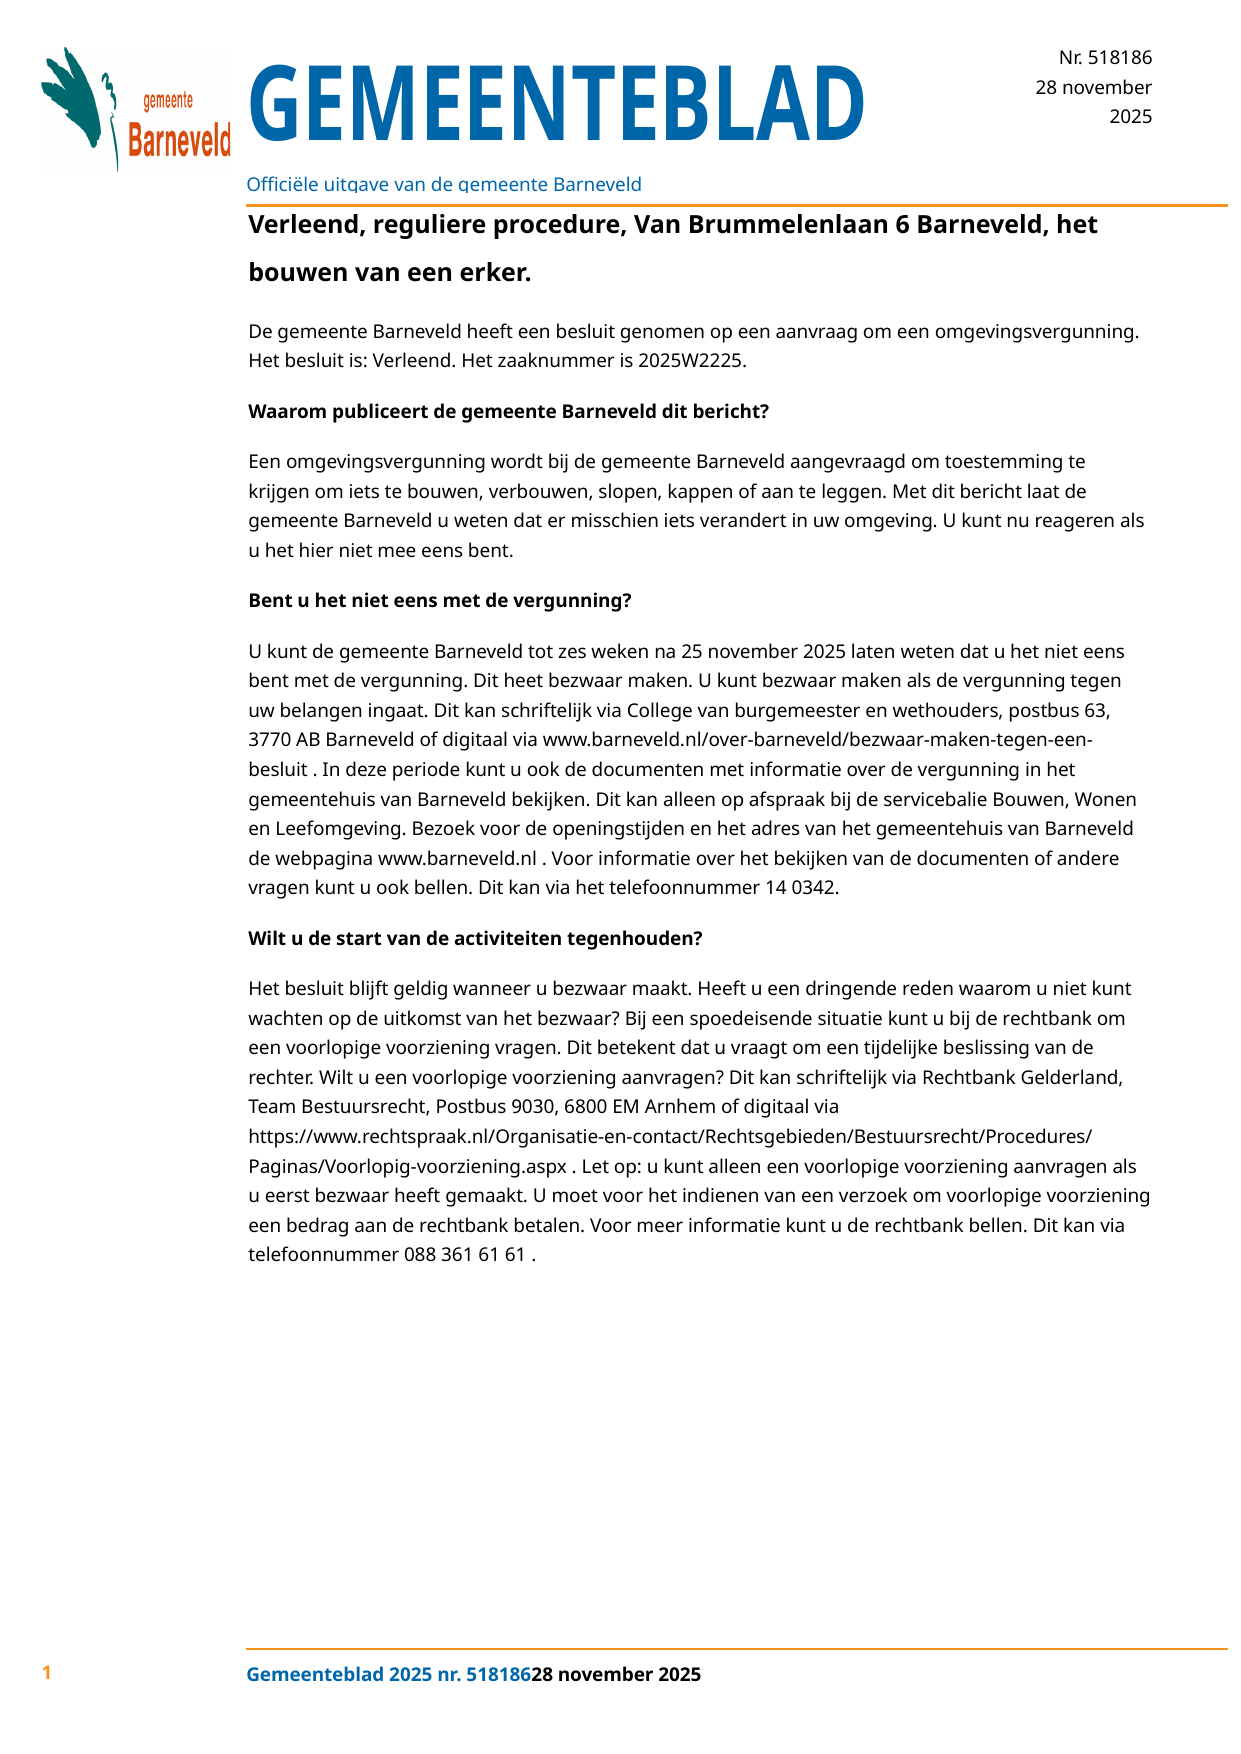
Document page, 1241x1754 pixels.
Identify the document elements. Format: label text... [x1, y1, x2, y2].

text Het besluit blijft geldig wanneer u bezwaar maakt. Heeft u een dringende reden waarom u niet kunt wachten op de uitkomst van het bezwaar? Bij een spoedeisende situatie kunt u bij de rechtbank om een voorlopige voorziening vragen. Dit betekent dat u vraagt om een tijdelijke beslissing van de rechter. Wilt u een voorlopige voorziening aanvragen? Dit kan schriftelijk via Rechtbank Gelderland, Team Bestuursrecht, Postbus 9030, 6800 EM Arnhem of digitaal via https://www.rechtspraak.nl/Organisatie-en-contact/Rechtsgebieden/Bestuursrecht/Procedures/Paginas/Voorlopig-voorziening.aspx . Let op: u kunt alleen een voorlopige voorziening aanvragen als u eerst bezwaar heeft gemaakt. U moet voor het indienen van een verzoek om voorlopige voorziening een bedrag aan de rechtbank betalen. Voor meer informatie kunt u de rechtbank bellen. Dit kan via telefoonnummer 088 361 61 61 . [248, 975, 1152, 1267]
picture [41, 47, 231, 172]
text U kunt de gemeente Barneveld tot zes weken na 25 november 2025 laten weten dat u het niet eens bent met de vergunning. Dit heet bezwaar maken. U kunt bezwaar maken als de vergunning tegen uw belangen ingaat. Dit kan schriftelijk via College van burgemeester en wethouders, postbus 63, 3770 AB Barneveld of digitaal via www.barneveld.nl/over-barneveld/bezwaar-maken-tegen-een-besluit . In deze periode kunt u ook de documenten met informatie over de vergunning in het gemeentehuis van Barneveld bekijken. Dit kan alleen op afspraak bij de servicebalie Bouwen, Wonen en Leefomgeving. Bezoek voor de openingstijden en het adres van het gemeentehuis van Barneveld de webpagina www.barneveld.nl . Voor informatie over het bekijken van de documenten of andere vragen kunt u ook bellen. Dit kan via het telefoonnummer 14 0342. [248, 638, 1152, 900]
text Een omgevingsvergunning wordt bij de gemeente Barneveld aangevraagd om toestemming te krijgen om iets te bouwen, verbouwen, slopen, kappen of aan te leggen. Met dit bericht laat de gemeente Barneveld u weten dat er misschien iets verandert in uw omgeving. U kunt nu reageren als u het hier niet mee eens bent. [248, 448, 1152, 563]
text Bent u het niet eens met de vergunning? [248, 587, 1152, 613]
text Waarom publiceert de gemeente Barneveld dit bericht? [248, 398, 1152, 424]
text Wilt u de start van de activiteiten tegenhouden? [248, 925, 1152, 951]
text Verleend, reguliere procedure, Van Brummelenlaan 6 Barneveld, het bouwen van een erker. [248, 207, 1152, 288]
text De gemeente Barneveld heeft een besluit genomen op een aanvraag om een omgevingsvergunning. Het besluit is: Verleend. Het zaaknummer is 2025W2225. [248, 318, 1152, 373]
